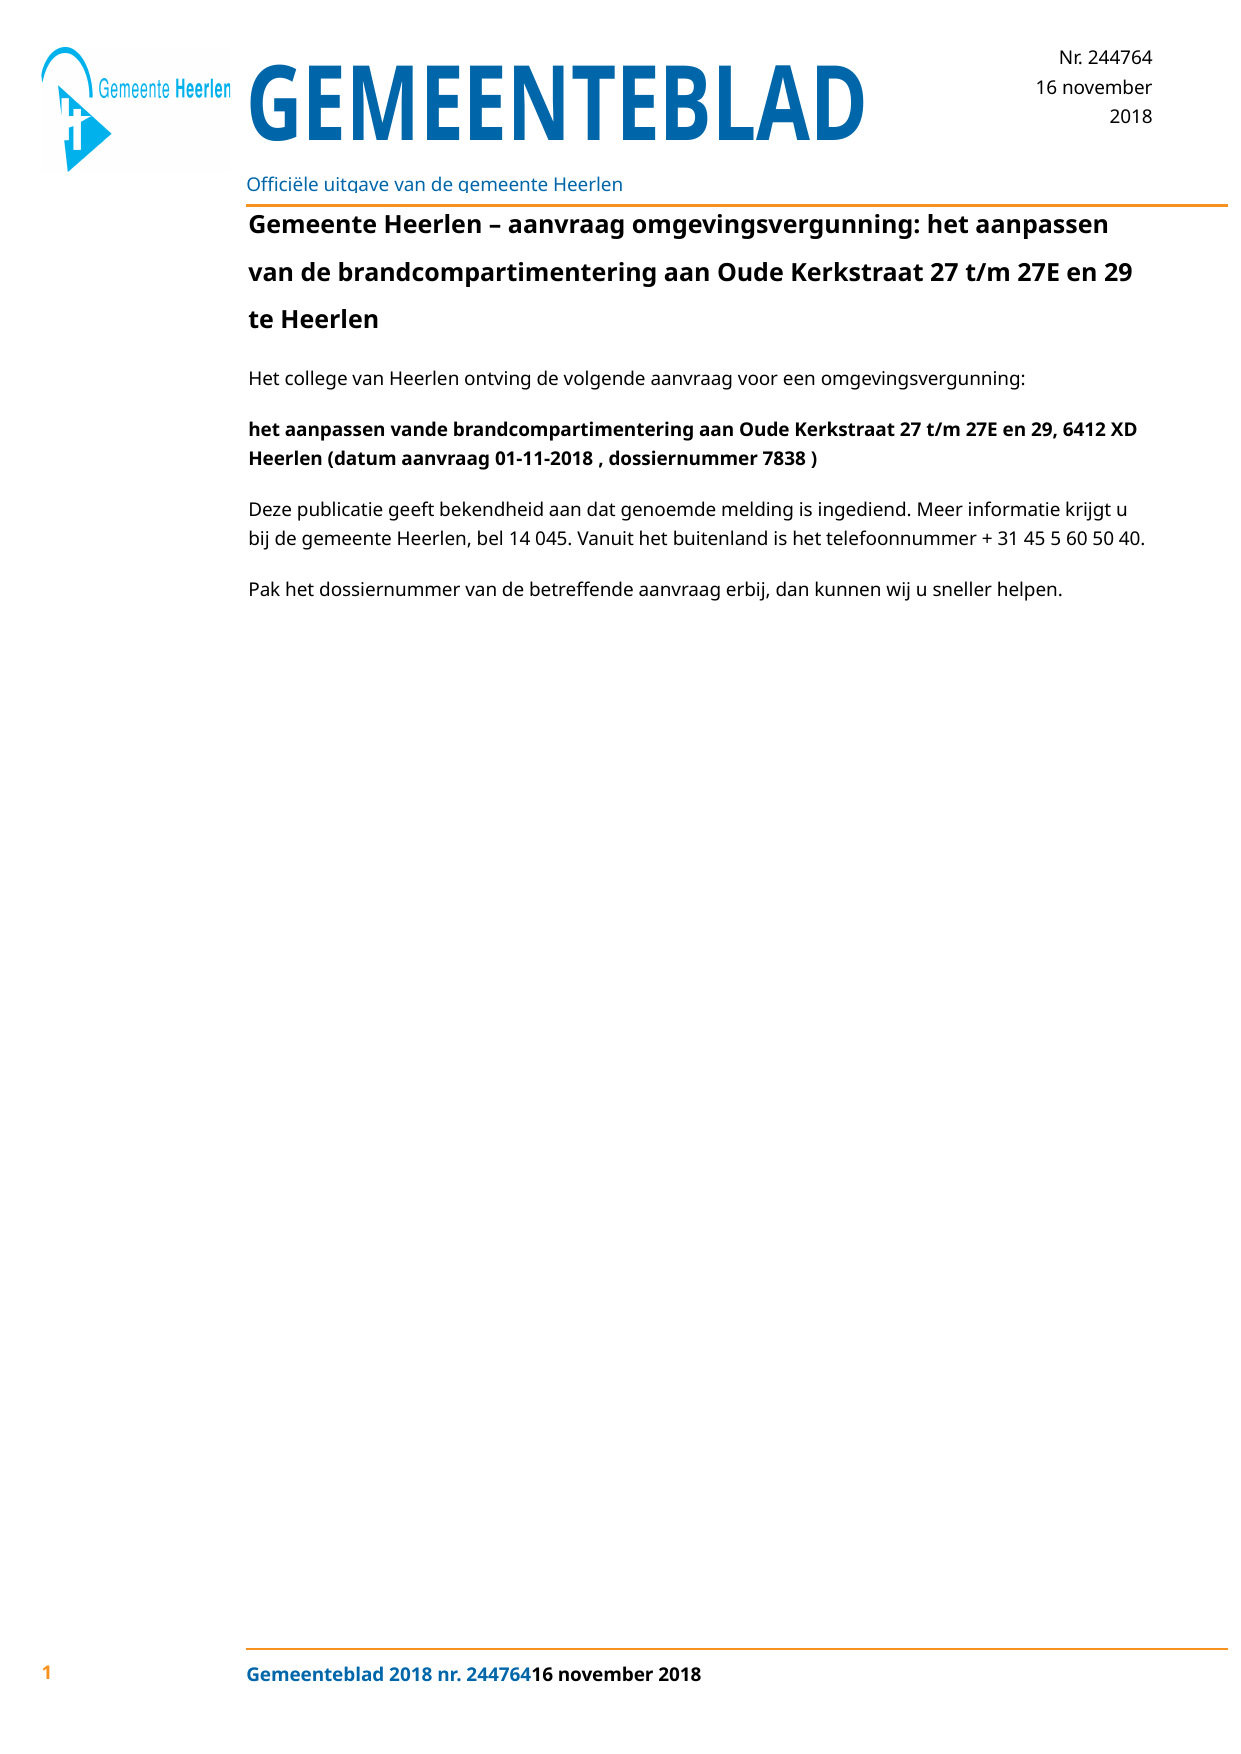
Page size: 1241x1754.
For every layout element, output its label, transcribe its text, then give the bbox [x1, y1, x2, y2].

text Pak het dossiernummer van de betreffende aanvraag erbij, dan kunnen wij u sneller helpen. [248, 576, 1152, 602]
picture [41, 47, 231, 172]
picture [41, 47, 58, 70]
text Gemeente Heerlen – aanvraag omgevingsvergunning: het aanpassen van de brandcompartimentering aan Oude Kerkstraat 27 t/m 27E en 29 te Heerlen [248, 207, 1152, 336]
text Het college van Heerlen ontving de volgende aanvraag voor een omgevingsvergunning: [248, 366, 1152, 391]
text het aanpassen vande brandcompartimentering aan Oude Kerkstraat 27 t/m 27E en 29, 6412 XD Heerlen (datum aanvraag 01-11-2018 , dossiernummer 7838 ) [248, 416, 1152, 471]
text Deze publicatie geeft bekendheid aan dat genoemde melding is ingediend. Meer informatie krijgt u bij de gemeente Heerlen, bel 14 045. Vanuit het buitenland is het telefoonnummer + 31 45 5 60 50 40. [248, 496, 1152, 551]
